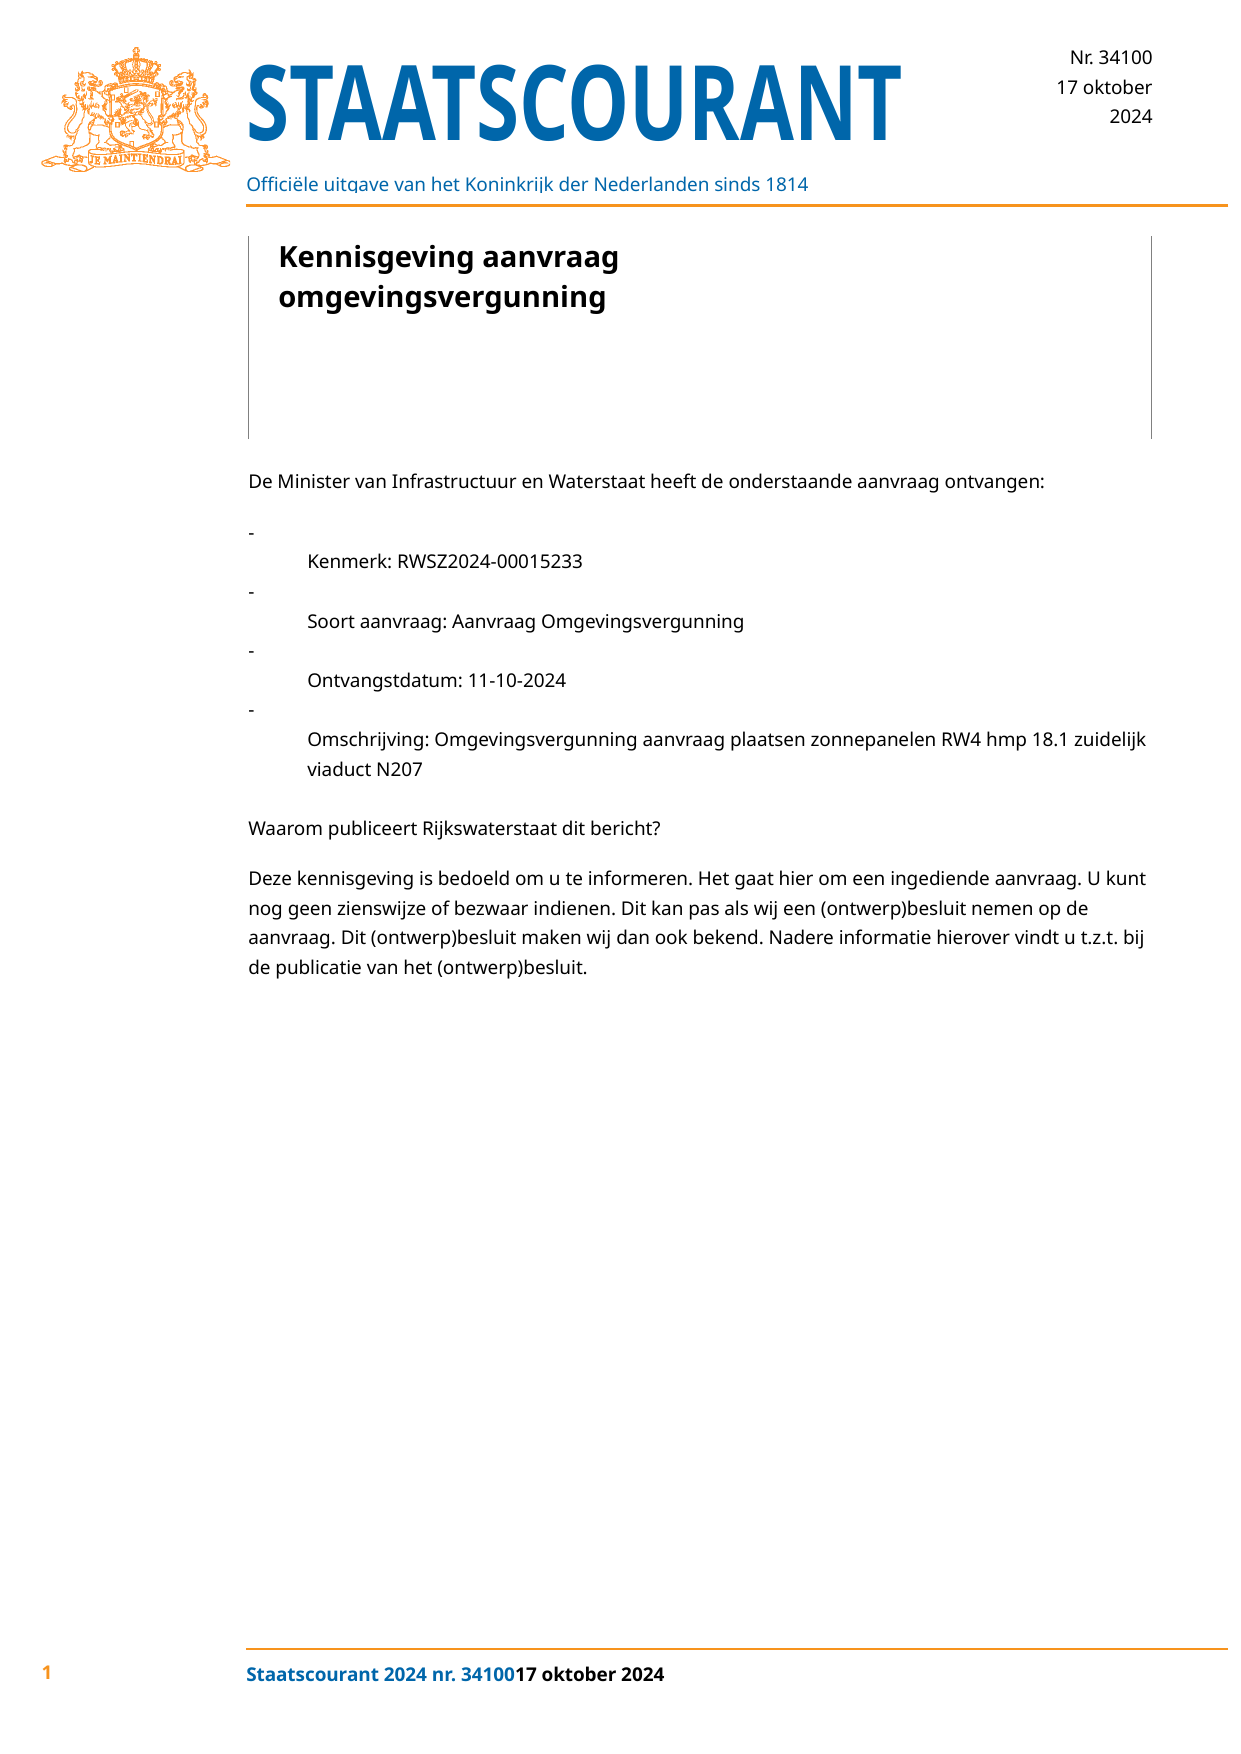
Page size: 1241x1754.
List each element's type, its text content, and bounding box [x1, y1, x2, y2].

list Omschrijving: Omgevingsvergunning aanvraag plaatsen zonnepanelen RW4 hmp 18.1 zuidelijk viaduct N207 [248, 726, 1152, 781]
list Ontvangstdatum: 11-10-2024 [248, 667, 1152, 693]
text Waarom publiceert Rijkswaterstaat dit bericht? [248, 815, 1152, 841]
table_header [850, 414, 1151, 439]
picture [912, 236, 1090, 414]
table_header [1090, 236, 1151, 413]
text De Minister van Infrastructuur en Waterstaat heeft de onderstaande aanvraag ontvangen: [248, 469, 1152, 494]
table_header [850, 236, 912, 413]
text Deze kennisgeving is bedoeld om u te informeren. Het gaat hier om een ingediende aanvraag. U kunt nog geen zienswijze of bezwaar indienen. Dit kan pas als wij een (ontwerp)besluit nemen op de aanvraag. Dit (ontwerp)besluit maken wij dan ook bekend. Nadere informatie hierover vindt u t.z.t. bij de publicatie van het (ontwerp)besluit. [248, 865, 1152, 980]
list Soort aanvraag: Aanvraag Omgevingsvergunning [248, 608, 1152, 633]
table_header Kennisgeving aanvraag omgevingsvergunning [249, 236, 850, 439]
picture [41, 47, 231, 172]
list Kenmerk: RWSZ2024-00015233 [248, 549, 1152, 574]
